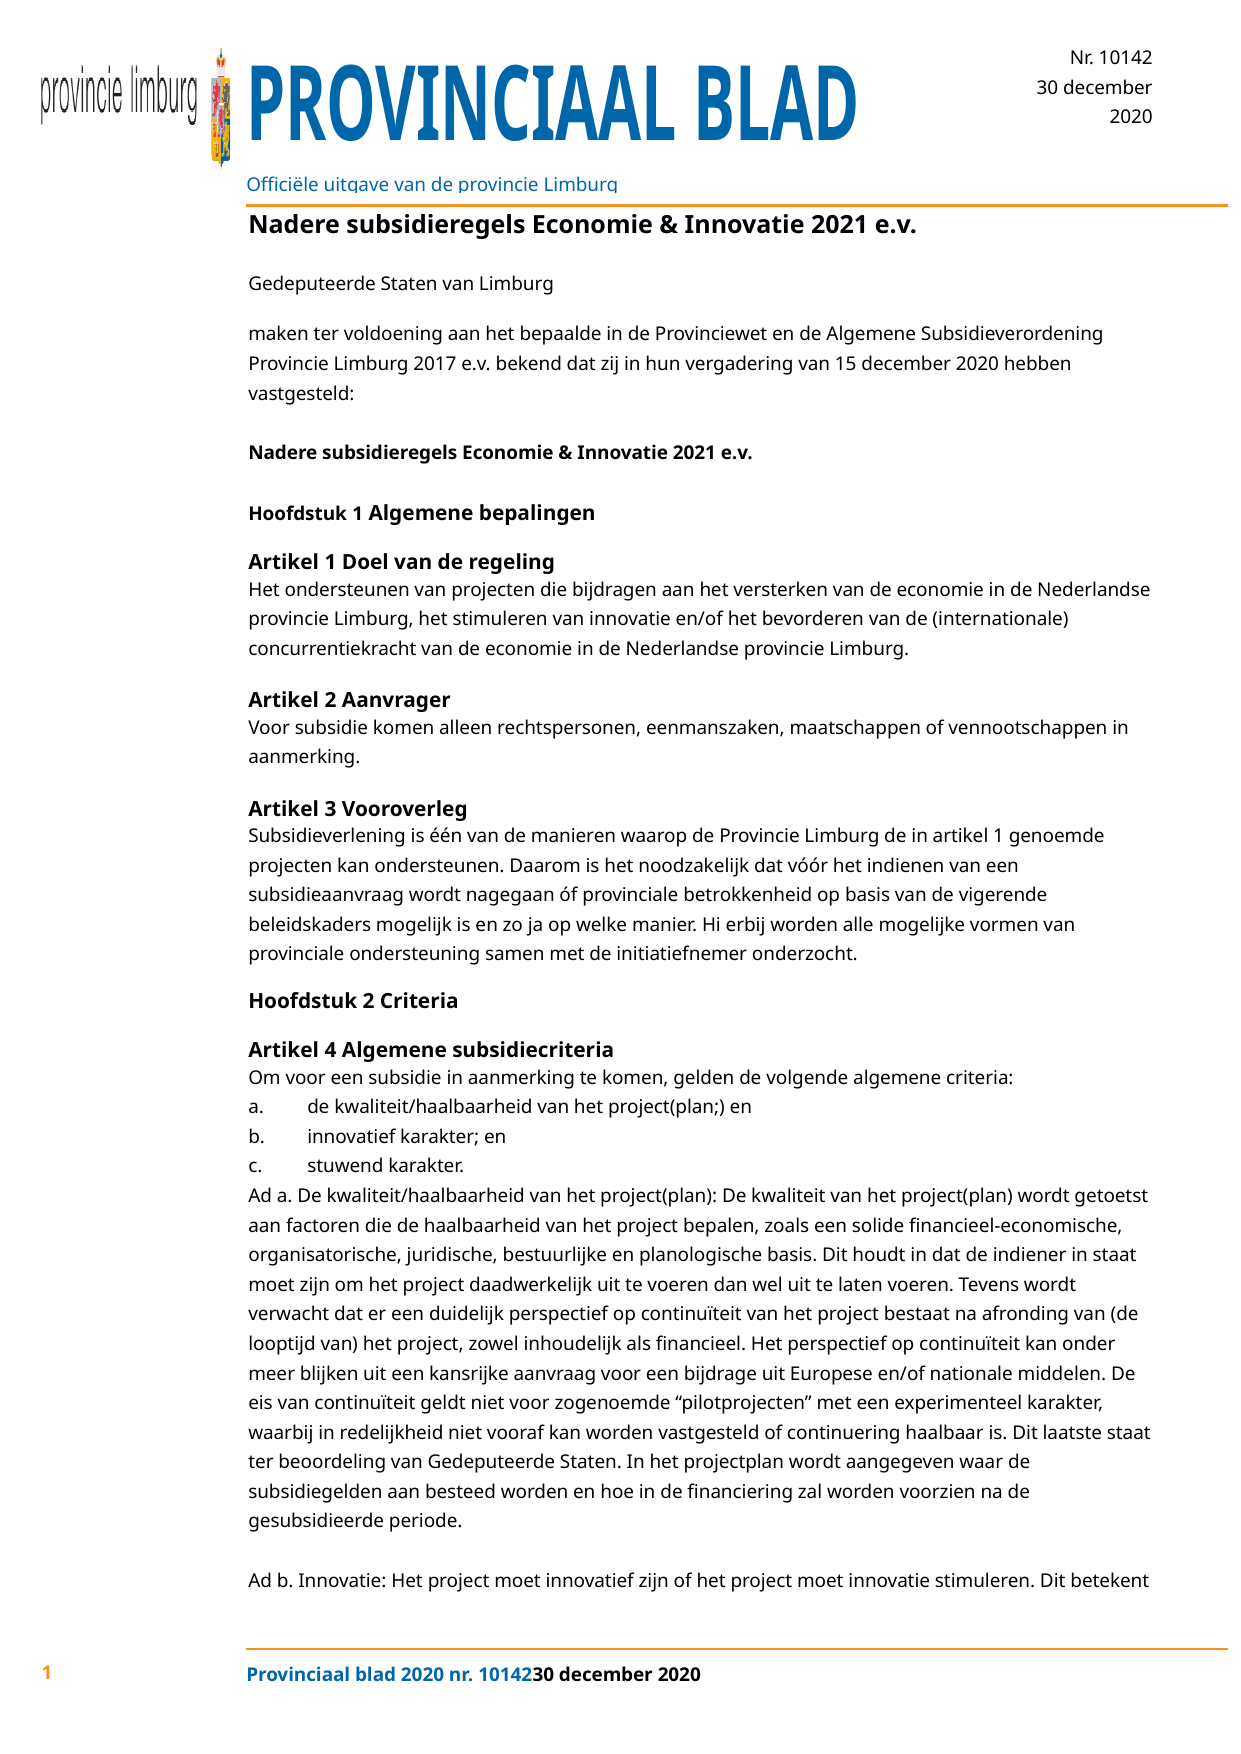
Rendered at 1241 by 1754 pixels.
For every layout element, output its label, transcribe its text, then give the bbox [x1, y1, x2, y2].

text Om voor een subsidie in aanmerking te komen, gelden de volgende algemene criteria: [248, 1064, 1152, 1090]
list de kwaliteit/haalbaarheid van het project(plan;) en [248, 1093, 1152, 1119]
text Subsidieverlening is één van de manieren waarop de Provincie Limburg de in artikel 1 genoemde projecten kan ondersteunen. Daarom is het noodzakelijk dat vóór het indienen van een subsidieaanvraag wordt nagegaan óf provinciale betrokkenheid op basis van de vigerende beleidskaders mogelijk is en zo ja op welke manier. Hi erbij worden alle mogelijke vormen van provinciale ondersteuning samen met de initiatiefnemer onderzocht. [248, 822, 1152, 966]
picture [41, 47, 231, 172]
text Artikel 2 Aanvrager [248, 685, 1152, 714]
text Nadere subsidieregels Economie & Innovatie 2021 e.v. [248, 439, 1152, 465]
text Ad a. De kwaliteit/haalbaarheid van het project(plan): De kwaliteit van het project(plan) wordt getoetst aan factoren die de haalbaarheid van het project bepalen, zoals een solide financieel-economische, organisatorische, juridische, bestuurlijke en planologische basis. Dit houdt in dat de indiener in staat moet zijn om het project daadwerkelijk uit te voeren dan wel uit te laten voeren. Tevens wordt verwacht dat er een duidelijk perspectief op continuïteit van het project bestaat na afronding van (de looptijd van) het project, zowel inhoudelijk als financieel. Het perspectief op continuïteit kan onder meer blijken uit een kansrijke aanvraag voor een bijdrage uit Europese en/of nationale middelen. De eis van continuïteit geldt niet voor zogenoemde “pilotprojecten” met een experimenteel karakter, waarbij in redelijkheid niet vooraf kan worden vastgesteld of continuering haalbaar is. Dit laatste staat ter beoordeling van Gedeputeerde Staten. In het projectplan wordt aangegeven waar de subsidiegelden aan besteed worden en hoe in de financiering zal worden voorzien na de gesubsidieerde periode. [248, 1182, 1152, 1533]
text Nadere subsidieregels Economie & Innovatie 2021 e.v. [248, 207, 1152, 241]
text Ad b. Innovatie: Het project moet innovatief zijn of het project moet innovatie stimuleren. Dit betekent [248, 1567, 1152, 1593]
text maken ter voldoening aan het bepaalde in de Provinciewet en de Algemene Subsidieverordening Provincie Limburg 2017 e.v. bekend dat zij in hun vergadering van 15 december 2020 hebben vastgesteld: [248, 321, 1152, 406]
list stuwend karakter. [248, 1153, 1152, 1178]
text Artikel 3 Vooroverleg [248, 794, 1152, 822]
text Hoofdstuk 1 Algemene bepalingen [248, 498, 1152, 527]
text Hoofdstuk 2 Criteria [248, 986, 1152, 1015]
text Het ondersteunen van projecten die bijdragen aan het versterken van de economie in de Nederlandse provincie Limburg, het stimuleren van innovatie en/of het bevorderen van de (internationale) concurrentiekracht van de economie in de Nederlandse provincie Limburg. [248, 576, 1152, 661]
text Gedeputeerde Staten van Limburg [248, 270, 1152, 296]
text Artikel 1 Doel van de regeling [248, 547, 1152, 576]
text Artikel 4 Algemene subsidiecriteria [248, 1036, 1152, 1064]
list innovatief karakter; en [248, 1123, 1152, 1149]
text Voor subsidie komen alleen rechtspersonen, eenmanszaken, maatschappen of vennootschappen in aanmerking. [248, 714, 1152, 769]
